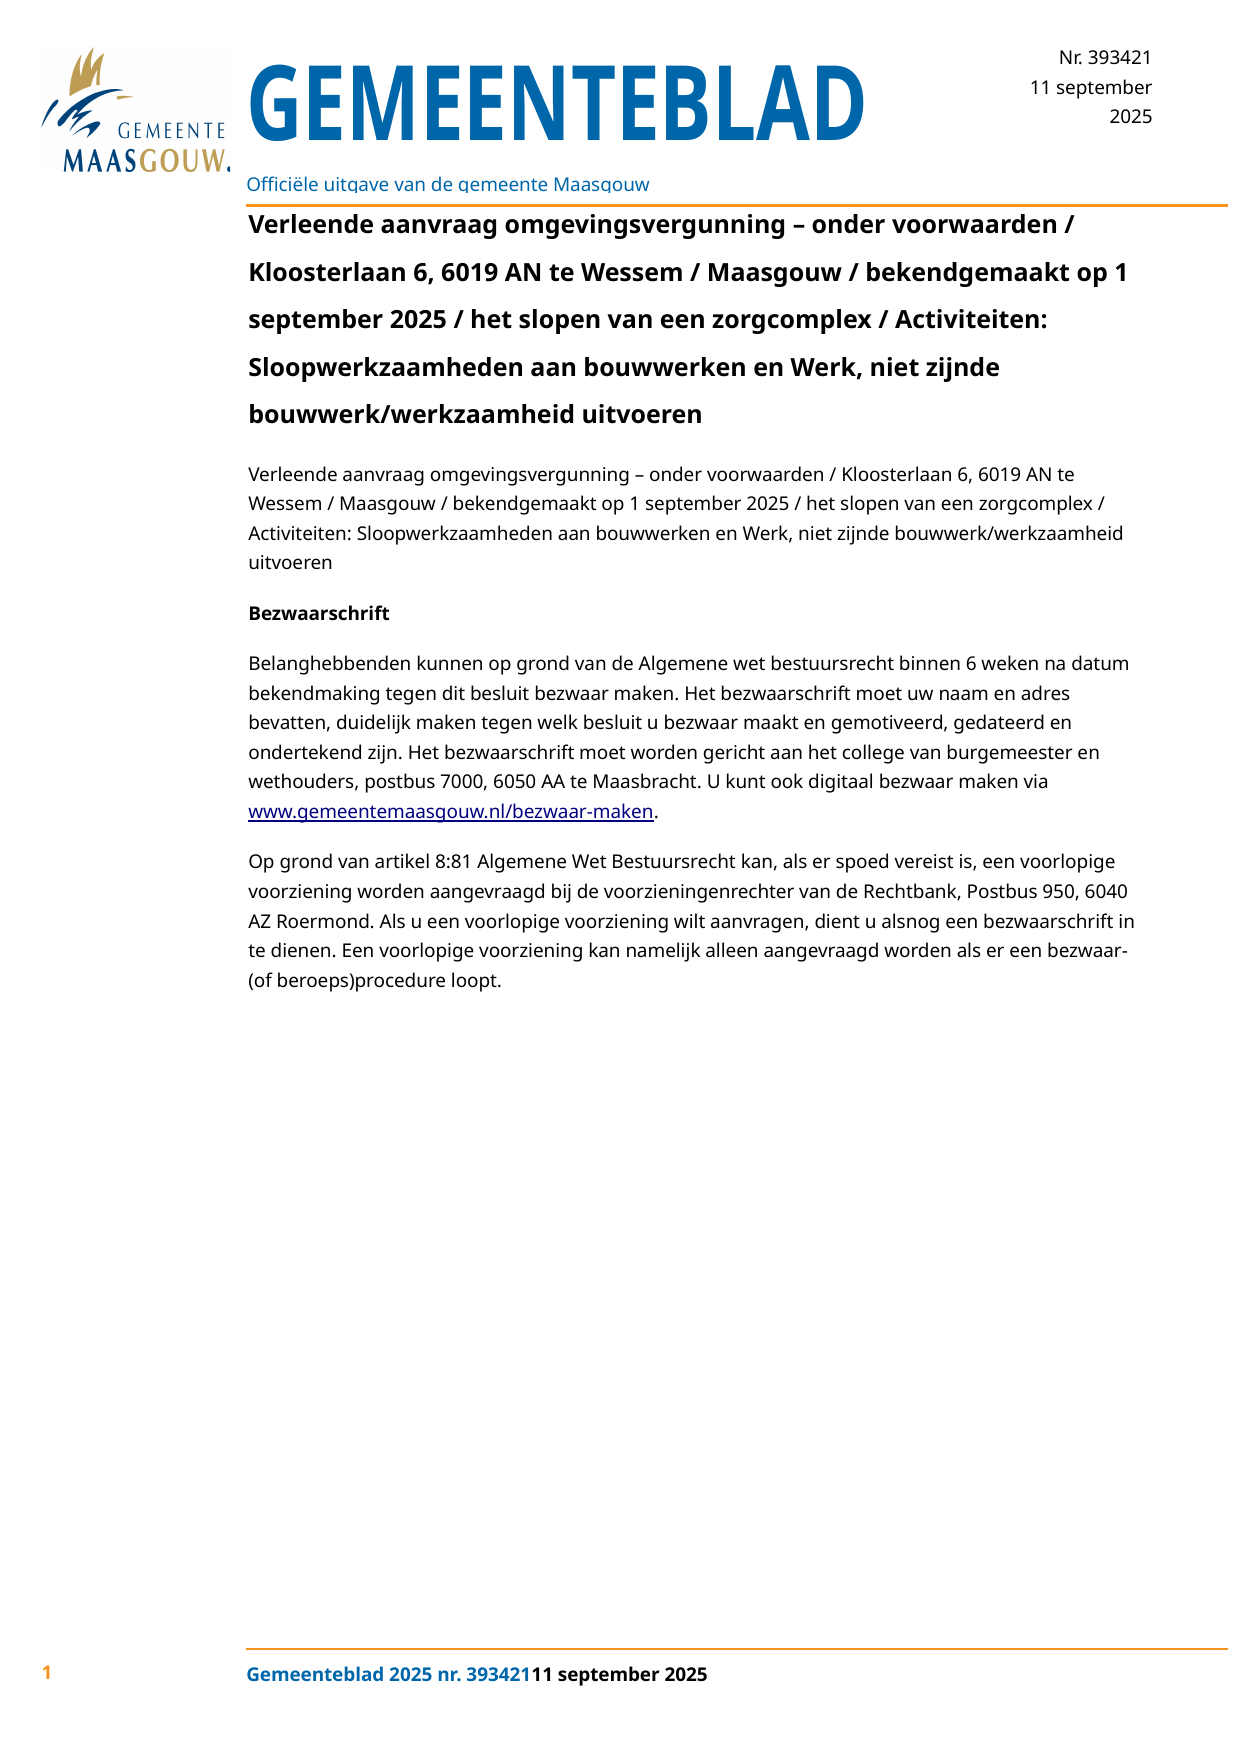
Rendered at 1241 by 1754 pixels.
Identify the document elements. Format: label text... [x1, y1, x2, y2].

text Bezwaarschrift [248, 600, 1152, 626]
picture [41, 47, 231, 172]
text Verleende aanvraag omgevingsvergunning – onder voorwaarden / Kloosterlaan 6, 6019 AN te Wessem / Maasgouw / bekendgemaakt op 1 september 2025 / het slopen van een zorgcomplex / Activiteiten: Sloopwerkzaamheden aan bouwwerken en Werk, niet zijnde bouwwerk/werkzaamheid uitvoeren [248, 207, 1152, 431]
text Belanghebbenden kunnen op grond van de Algemene wet bestuursrecht binnen 6 weken na datum bekendmaking tegen dit besluit bezwaar maken. Het bezwaarschrift moet uw naam en adres bevatten, duidelijk maken tegen welk besluit u bezwaar maakt en gemotiveerd, gedateerd en ondertekend zijn. Het bezwaarschrift moet worden gericht aan het college van burgemeester en wethouders, postbus 7000, 6050 AA te Maasbracht. U kunt ook digitaal bezwaar maken via www.gemeentemaasgouw.nl/bezwaar-maken. [248, 650, 1152, 824]
text Verleende aanvraag omgevingsvergunning – onder voorwaarden / Kloosterlaan 6, 6019 AN te Wessem / Maasgouw / bekendgemaakt op 1 september 2025 / het slopen van een zorgcomplex / Activiteiten: Sloopwerkzaamheden aan bouwwerken en Werk, niet zijnde bouwwerk/werkzaamheid uitvoeren [248, 461, 1152, 575]
text Op grond van artikel 8:81 Algemene Wet Bestuursrecht kan, als er spoed vereist is, een voorlopige voorziening worden aangevraagd bij de voorzieningenrechter van de Rechtbank, Postbus 950, 6040 AZ Roermond. Als u een voorlopige voorziening wilt aanvragen, dient u alsnog een bezwaarschrift in te dienen. Een voorlopige voorziening kan namelijk alleen aangevraagd worden als er een bezwaar- (of beroeps)procedure loopt. [248, 849, 1152, 993]
